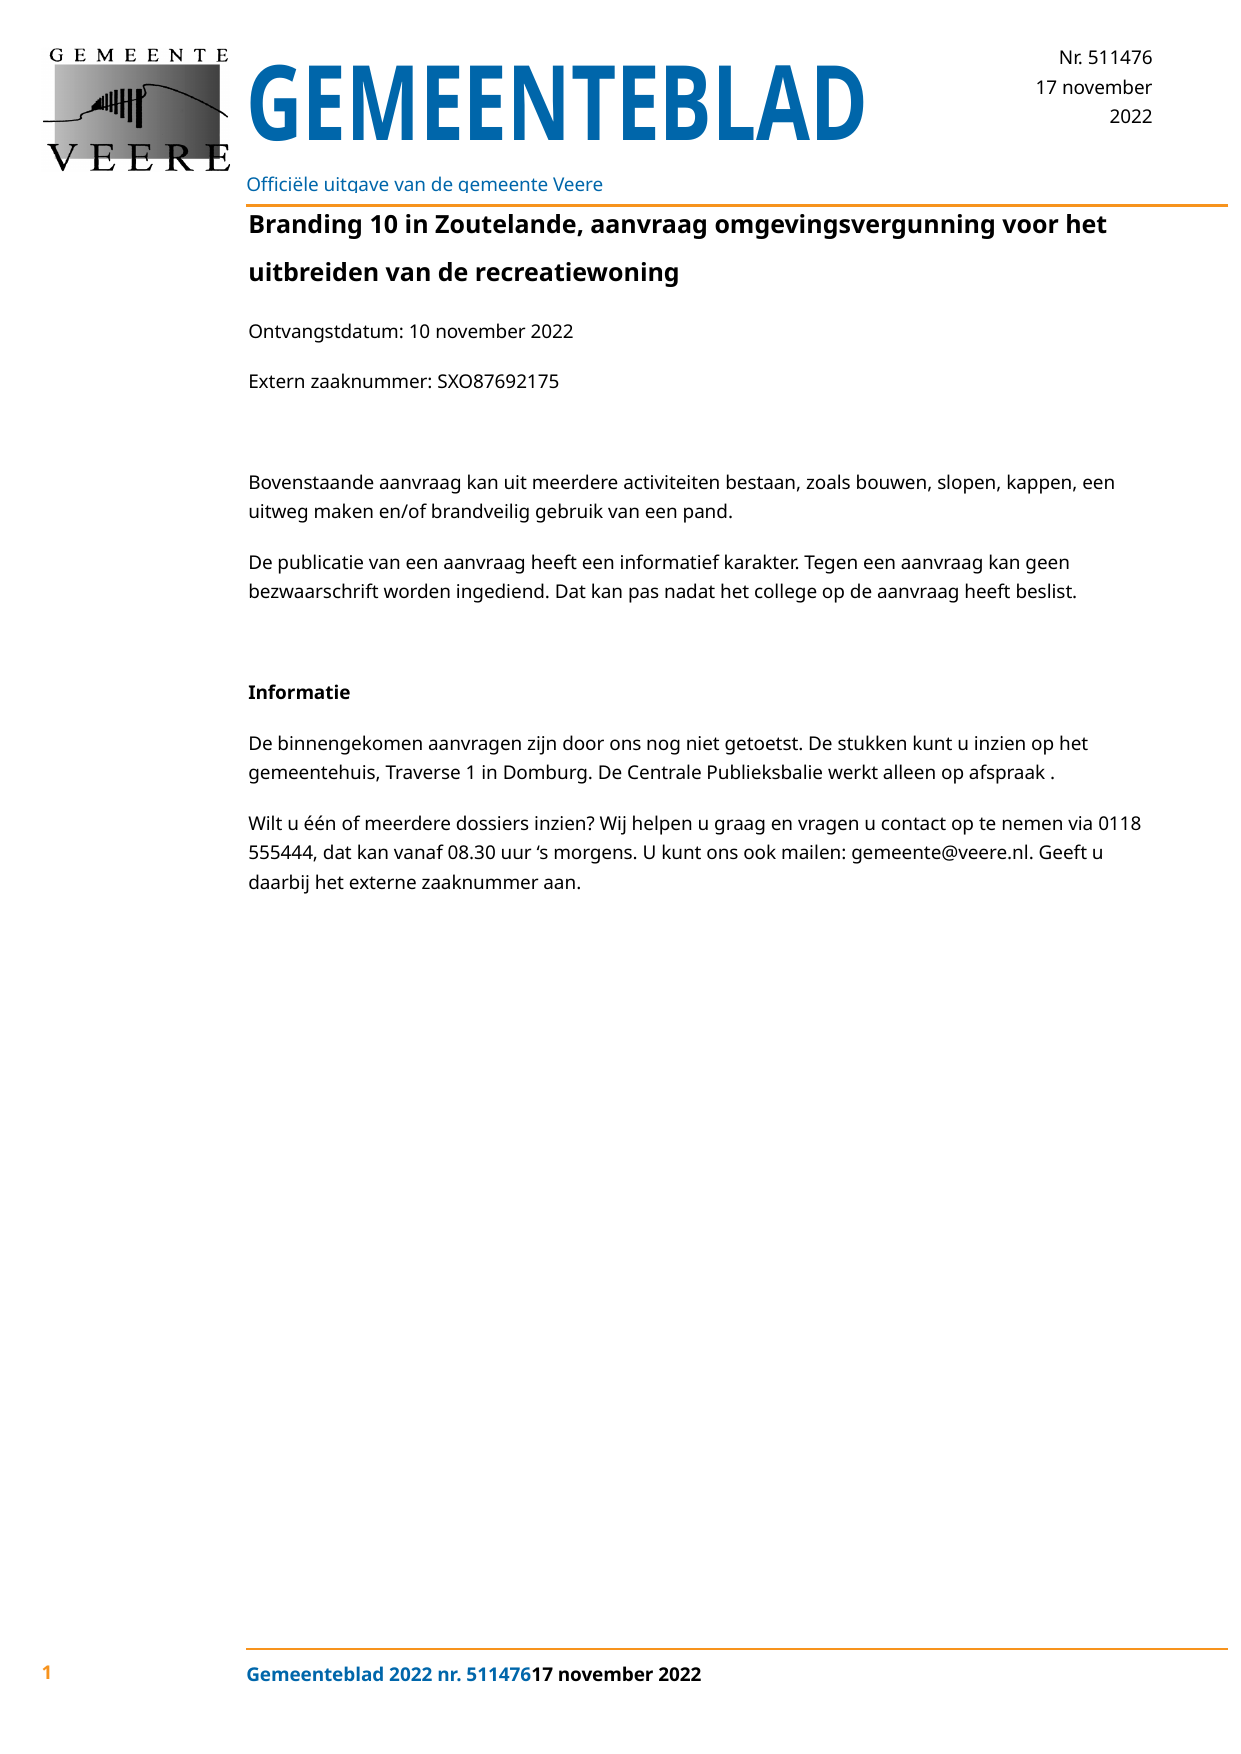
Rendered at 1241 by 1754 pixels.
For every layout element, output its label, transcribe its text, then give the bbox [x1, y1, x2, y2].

text De publicatie van een aanvraag heeft een informatief karakter. Tegen een aanvraag kan geen bezwaarschrift worden ingediend. Dat kan pas nadat het college op de aanvraag heeft beslist. [248, 549, 1152, 604]
text Ontvangstdatum: 10 november 2022 [248, 318, 1152, 344]
text De binnengekomen aanvragen zijn door ons nog niet getoetst. De stukken kunt u inzien op het gemeentehuis, Traverse 1 in Domburg. De Centrale Publieksbalie werkt alleen op afspraak . [248, 730, 1152, 785]
text Bovenstaande aanvraag kan uit meerdere activiteiten bestaan, zoals bouwen, slopen, kappen, een uitweg maken en/of brandveilig gebruik van een pand. [248, 469, 1152, 524]
text Wilt u één of meerdere dossiers inzien? Wij helpen u graag en vragen u contact op te nemen via 0118 555444, dat kan vanaf 08.30 uur ‘s morgens. U kunt ons ook mailen: gemeente@veere.nl. Geeft u daarbij het externe zaaknummer aan. [248, 810, 1152, 895]
picture [41, 47, 231, 172]
text Branding 10 in Zoutelande, aanvraag omgevingsvergunning voor het uitbreiden van de recreatiewoning [248, 207, 1152, 288]
text Extern zaaknummer: SXO87692175 [248, 368, 1152, 394]
text Informatie [248, 679, 1152, 705]
